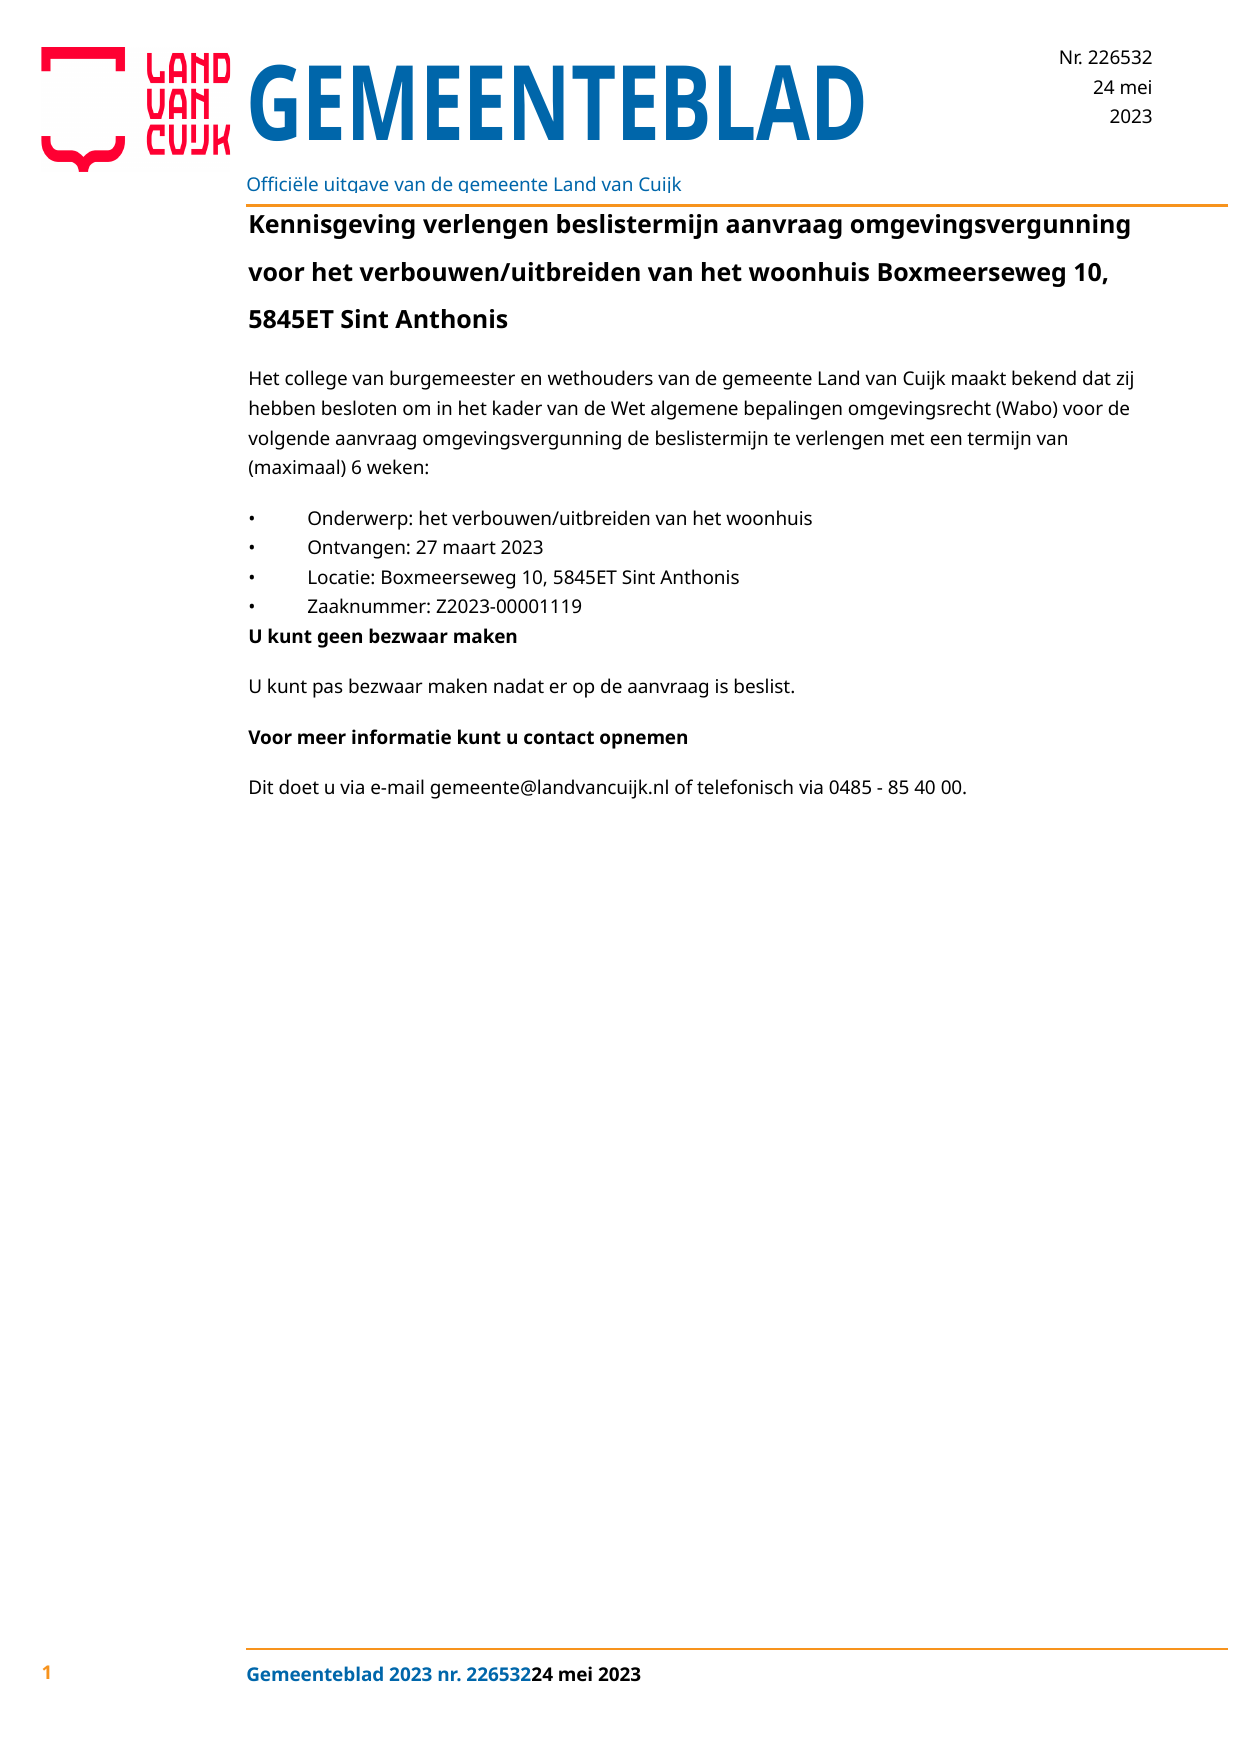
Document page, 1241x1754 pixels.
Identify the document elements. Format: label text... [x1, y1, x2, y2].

list Locatie: Boxmeerseweg 10, 5845ET Sint Anthonis [248, 564, 1152, 589]
text Het college van burgemeester en wethouders van de gemeente Land van Cuijk maakt bekend dat zij hebben besloten om in het kader van de Wet algemene bepalingen omgevingsrecht (Wabo) voor de volgende aanvraag omgevingsvergunning de beslistermijn te verlengen met een termijn van (maximaal) 6 weken: [248, 366, 1152, 480]
text U kunt pas bezwaar maken nadat er op de aanvraag is beslist. [248, 673, 1152, 699]
picture [41, 47, 231, 172]
text Voor meer informatie kunt u contact opnemen [248, 724, 1152, 749]
text Kennisgeving verlengen beslistermijn aanvraag omgevingsvergunning voor het verbouwen/uitbreiden van het woonhuis Boxmeerseweg 10, 5845ET Sint Anthonis [248, 207, 1152, 336]
text Dit doet u via e-mail gemeente@landvancuijk.nl of telefonisch via 0485 - 85 40 00. [248, 774, 1152, 800]
list Zaaknummer: Z2023-00001119 [248, 593, 1152, 619]
list Ontvangen: 27 maart 2023 [248, 534, 1152, 560]
text U kunt geen bezwaar maken [248, 623, 1152, 649]
list Onderwerp: het verbouwen/uitbreiden van het woonhuis [248, 505, 1152, 530]
